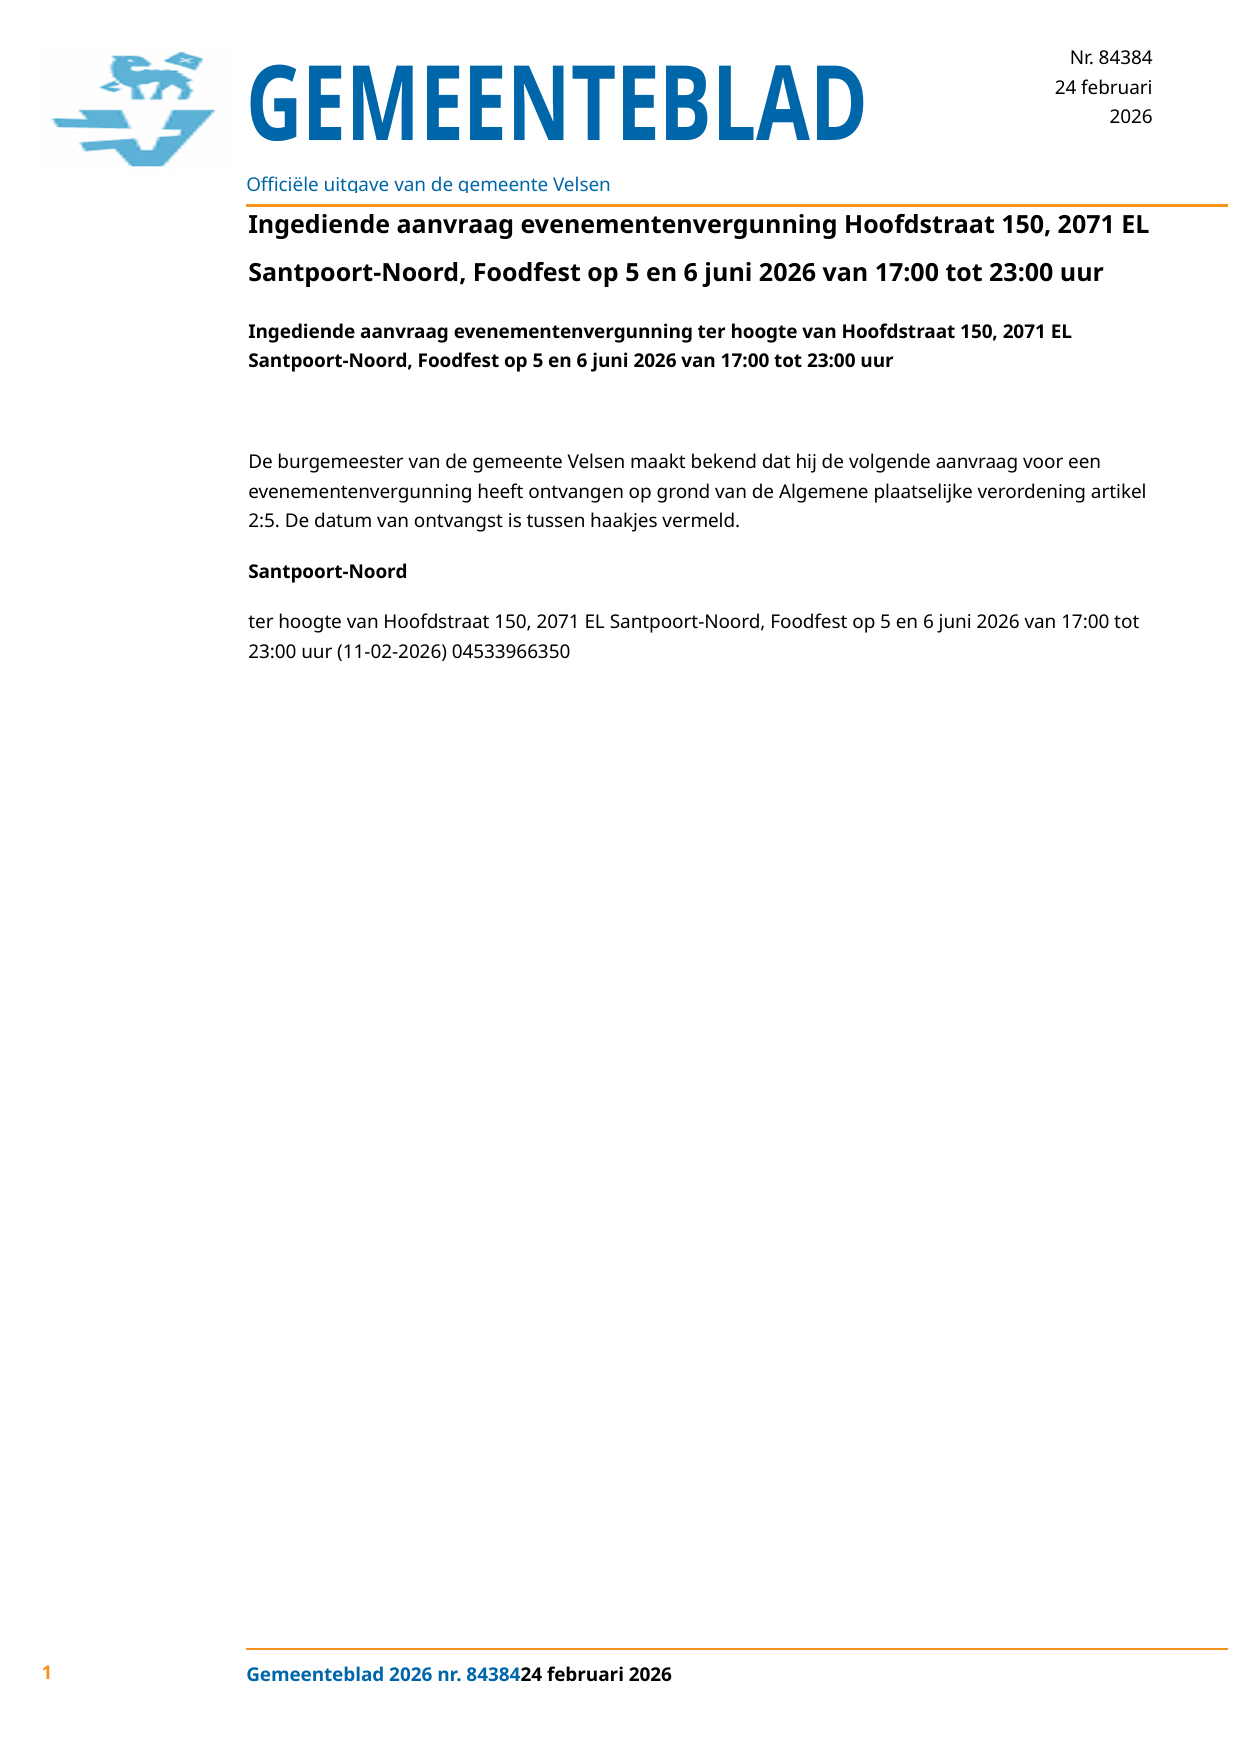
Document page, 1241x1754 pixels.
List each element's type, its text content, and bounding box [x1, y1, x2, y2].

text Ingediende aanvraag evenementenvergunning Hoofdstraat 150, 2071 EL Santpoort-Noord, Foodfest op 5 en 6 juni 2026 van 17:00 tot 23:00 uur [248, 207, 1152, 288]
text Ingediende aanvraag evenementenvergunning ter hoogte van Hoofdstraat 150, 2071 EL Santpoort-Noord, Foodfest op 5 en 6 juni 2026 van 17:00 tot 23:00 uur [248, 318, 1152, 373]
text Santpoort-Noord [248, 558, 1152, 584]
text De burgemeester van de gemeente Velsen maakt bekend dat hij de volgende aanvraag voor een evenementenvergunning heeft ontvangen op grond van de Algemene plaatselijke verordening artikel 2:5. De datum van ontvangst is tussen haakjes vermeld. [248, 448, 1152, 533]
text ter hoogte van Hoofdstraat 150, 2071 EL Santpoort-Noord, Foodfest op 5 en 6 juni 2026 van 17:00 tot 23:00 uur (11-02-2026) 04533966350 [248, 608, 1152, 664]
picture [41, 47, 231, 172]
